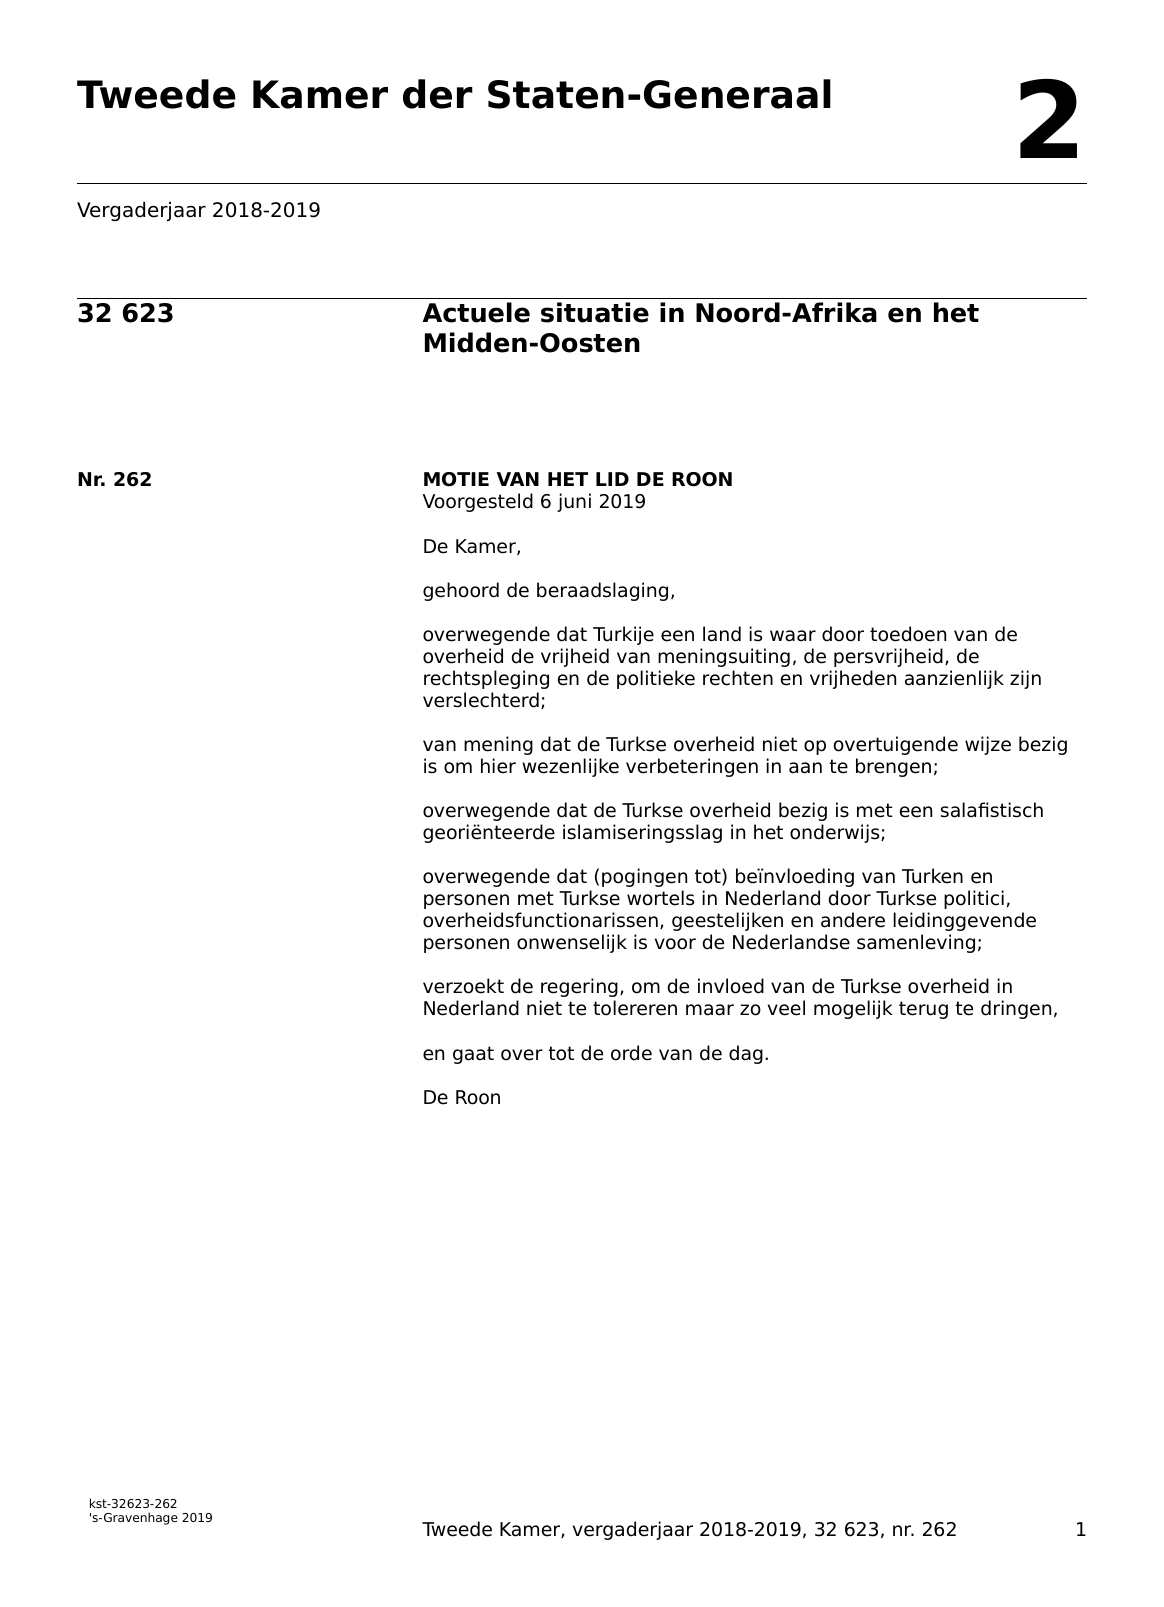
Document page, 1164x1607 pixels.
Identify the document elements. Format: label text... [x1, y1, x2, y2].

subtitle Nr. 262 MOTIE VAN HET LID DE ROON [77, 469, 1087, 491]
text De Kamer, [422, 536, 1087, 557]
text overwegende dat Turkije een land is waar door toedoen van de overheid de vrijheid van meningsuiting, de persvrijheid, de rechtspleging en de politieke rechten en vrijheden aanzienlijk zijn verslechterd; [422, 624, 1087, 712]
table_header Tweede Kamer der Staten-Generaal [77, 59, 886, 183]
text 's-Gravenhage 2019 [88, 1511, 323, 1525]
text en gaat over tot de orde van de dag. [422, 1042, 1087, 1064]
text overwegende dat (pogingen tot) beïnvloeding van Turken en personen met Turkse wortels in Nederland door Turkse politici, overheidsfunctionarissen, geestelijken en andere leidinggevende personen onwenselijk is voor de Nederlandse samenleving; [422, 866, 1087, 954]
text Voorgesteld 6 juni 2019 [422, 491, 1087, 513]
text verzoekt de regering, om de invloed van de Turkse overheid in Nederland niet te tolereren maar zo veel mogelijk terug te dringen, [422, 976, 1087, 1020]
text kst-32623-262 [88, 1497, 323, 1511]
text gehoord de beraadslaging, [422, 580, 1087, 602]
table_cell Vergaderjaar 2018-2019 [77, 184, 1087, 298]
table_header 2 [886, 59, 1087, 183]
text overwegende dat de Turkse overheid bezig is met een salafistisch georiënteerde islamiseringsslag in het onderwijs; [422, 800, 1087, 844]
text De Roon [422, 1087, 1087, 1109]
subtitle 32 623 Actuele situatie in Noord-Afrika en het Midden-Oosten [77, 299, 1087, 358]
text van mening dat de Turkse overheid niet op overtuigende wijze bezig is om hier wezenlijke verbeteringen in aan te brengen; [422, 734, 1087, 778]
